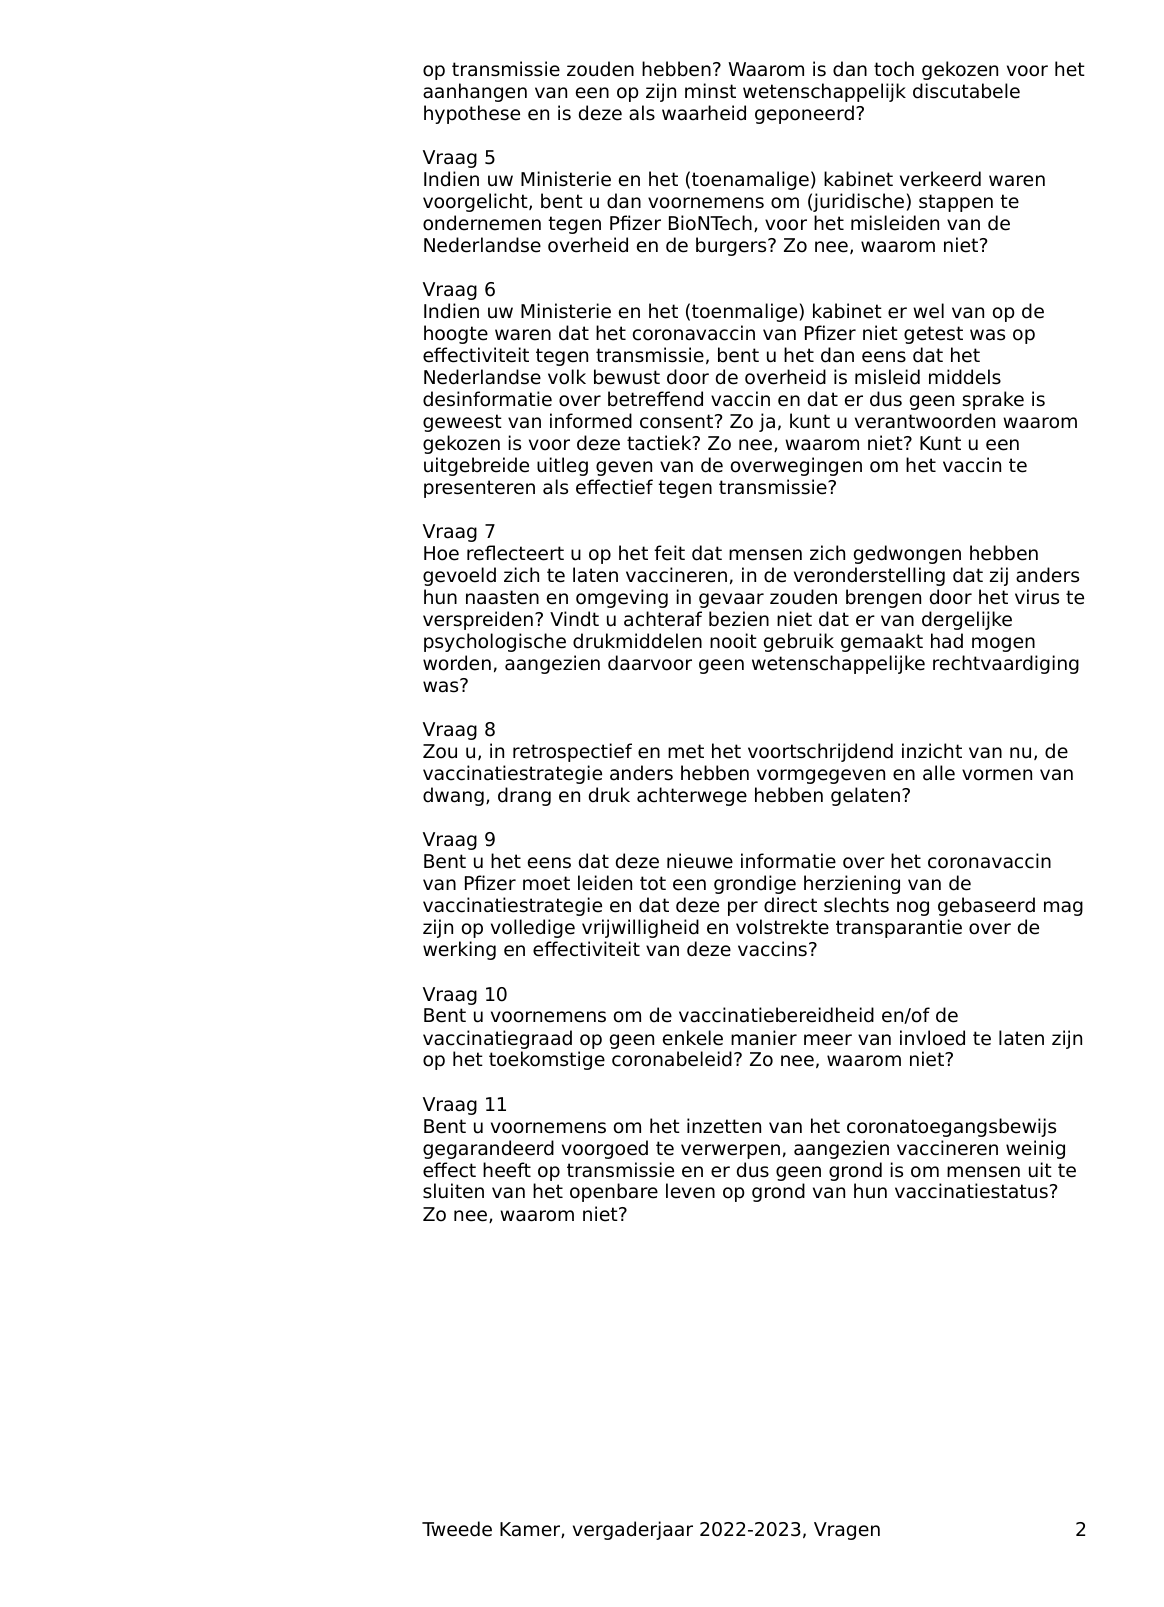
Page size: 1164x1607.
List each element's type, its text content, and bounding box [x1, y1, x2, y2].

text Vraag 8 [422, 719, 1087, 741]
text Indien uw Ministerie en het (toenmalige) kabinet er wel van op de hoogte waren dat het coronavaccin van Pfizer niet getest was op effectiviteit tegen transmissie, bent u het dan eens dat het Nederlandse volk bewust door de overheid is misleid middels desinformatie over betreffend vaccin en dat er dus geen sprake is geweest van informed consent? Zo ja, kunt u verantwoorden waarom gekozen is voor deze tactiek? Zo nee, waarom niet? Kunt u een uitgebreide uitleg geven van de overwegingen om het vaccin te presenteren als effectief tegen transmissie? [422, 301, 1087, 499]
text Vraag 7 [422, 521, 1087, 543]
text Bent u het eens dat deze nieuwe informatie over het coronavaccin van Pfizer moet leiden tot een grondige herziening van de vaccinatiestrategie en dat deze per direct slechts nog gebaseerd mag zijn op volledige vrijwilligheid en volstrekte transparantie over de werking en effectiviteit van deze vaccins? [422, 851, 1087, 961]
text Bent u voornemens om de vaccinatiebereidheid en/of de vaccinatiegraad op geen enkele manier meer van invloed te laten zijn op het toekomstige coronabeleid? Zo nee, waarom niet? [422, 1005, 1087, 1071]
text Vraag 9 [422, 829, 1087, 851]
text Vraag 11 [422, 1093, 1087, 1116]
text op transmissie zouden hebben? Waarom is dan toch gekozen voor het aanhangen van een op zijn minst wetenschappelijk discutabele hypothese en is deze als waarheid geponeerd? [422, 59, 1087, 125]
text Bent u voornemens om het inzetten van het coronatoegangsbewijs gegarandeerd voorgoed te verwerpen, aangezien vaccineren weinig effect heeft op transmissie en er dus geen grond is om mensen uit te sluiten van het openbare leven op grond van hun vaccinatiestatus? Zo nee, waarom niet? [422, 1116, 1087, 1225]
text Indien uw Ministerie en het (toenamalige) kabinet verkeerd waren voorgelicht, bent u dan voornemens om (juridische) stappen te ondernemen tegen Pfizer BioNTech, voor het misleiden van de Nederlandse overheid en de burgers? Zo nee, waarom niet? [422, 169, 1087, 257]
text Vraag 5 [422, 147, 1087, 169]
text Vraag 10 [422, 983, 1087, 1005]
text Vraag 6 [422, 279, 1087, 301]
text Zou u, in retrospectief en met het voortschrijdend inzicht van nu, de vaccinatiestrategie anders hebben vormgegeven en alle vormen van dwang, drang en druk achterwege hebben gelaten? [422, 741, 1087, 807]
text Hoe reflecteert u op het feit dat mensen zich gedwongen hebben gevoeld zich te laten vaccineren, in de veronderstelling dat zij anders hun naasten en omgeving in gevaar zouden brengen door het virus te verspreiden? Vindt u achteraf bezien niet dat er van dergelijke psychologische drukmiddelen nooit gebruik gemaakt had mogen worden, aangezien daarvoor geen wetenschappelijke rechtvaardiging was? [422, 543, 1087, 697]
